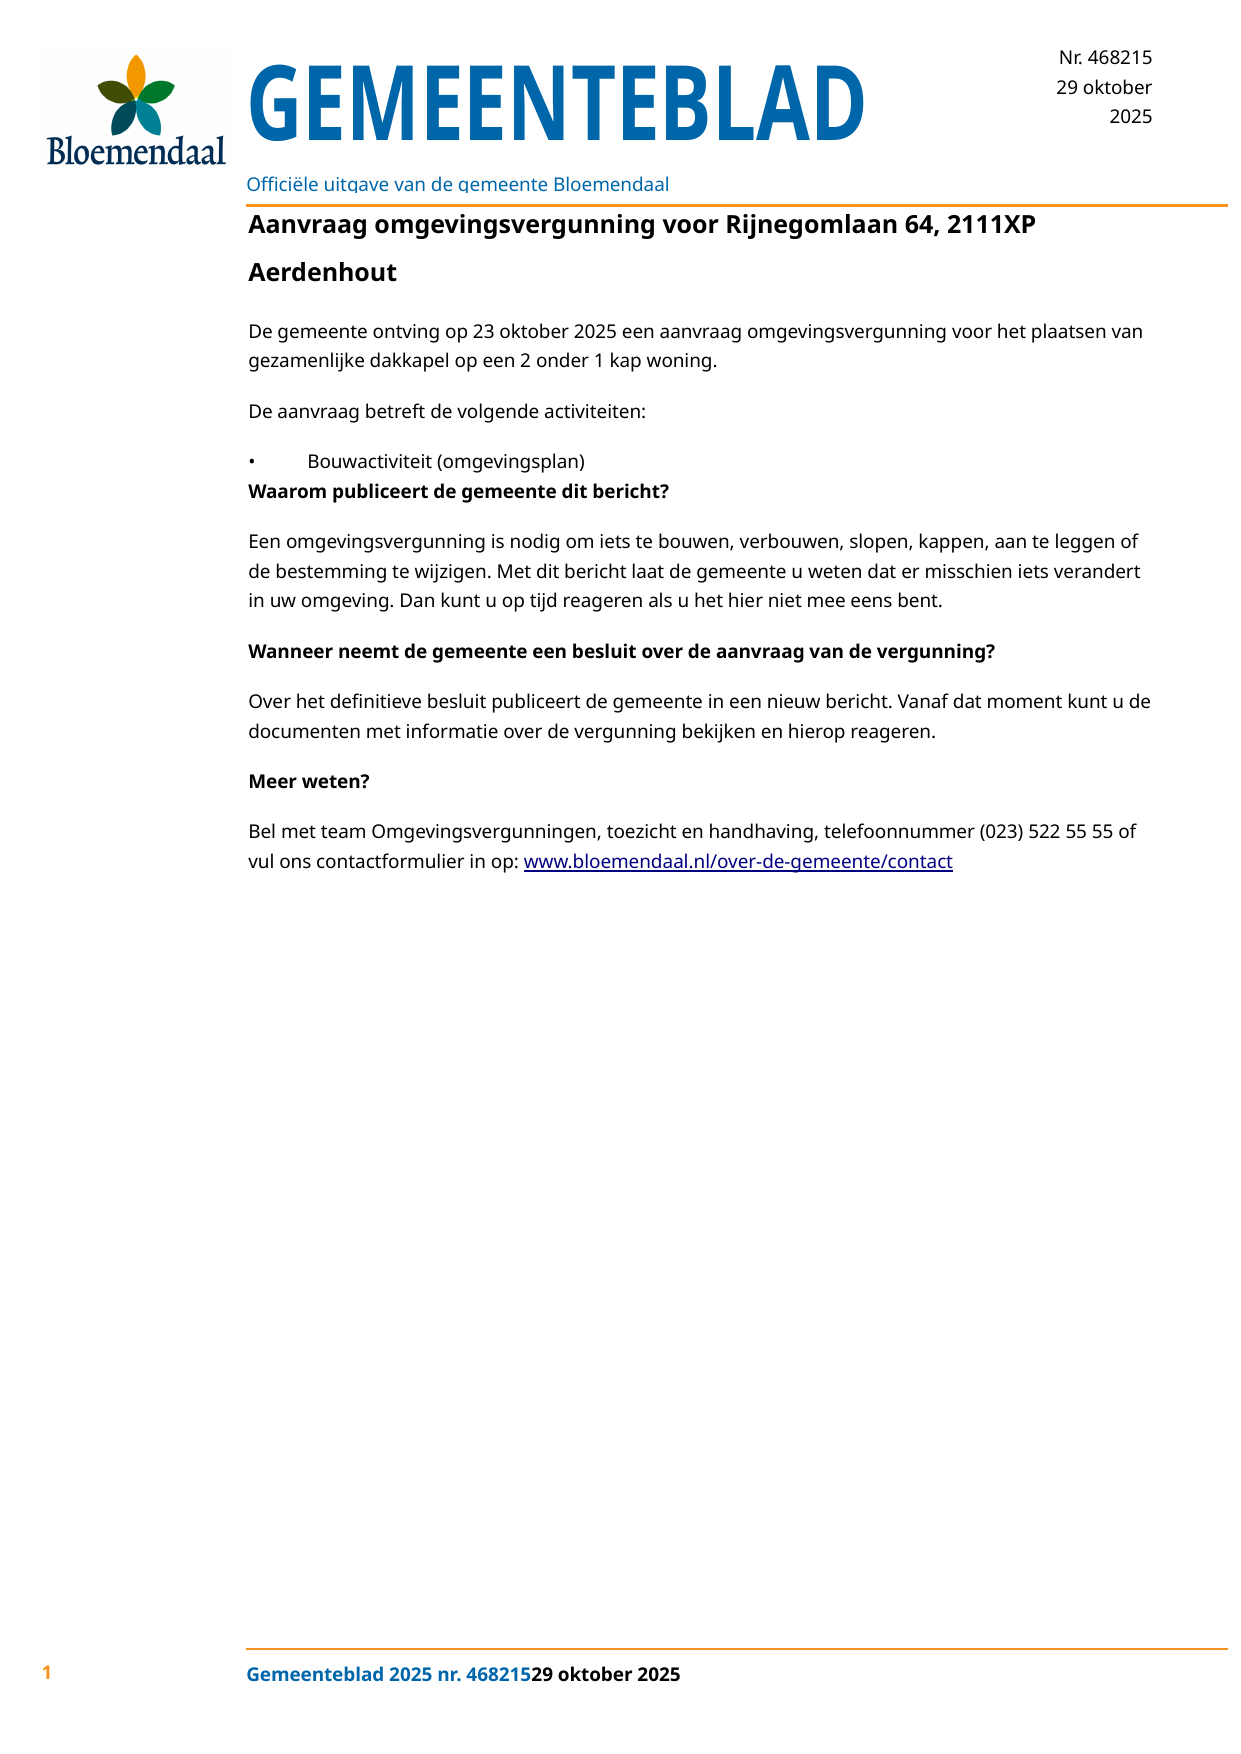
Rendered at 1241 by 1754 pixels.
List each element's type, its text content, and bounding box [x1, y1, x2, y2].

text Waarom publiceert de gemeente dit bericht? [248, 478, 1152, 504]
text Meer weten? [248, 768, 1152, 794]
text De aanvraag betreft de volgende activiteiten: [248, 398, 1152, 424]
text Een omgevingsvergunning is nodig om iets te bouwen, verbouwen, slopen, kappen, aan te leggen of de bestemming te wijzigen. Met dit bericht laat de gemeente u weten dat er misschien iets verandert in uw omgeving. Dan kunt u op tijd reageren als u het hier niet mee eens bent. [248, 528, 1152, 613]
text Aanvraag omgevingsvergunning voor Rijnegomlaan 64, 2111XP Aerdenhout [248, 207, 1152, 288]
text Bel met team Omgevingsvergunningen, toezicht en handhaving, telefoonnummer (023) 522 55 55 of vul ons contactformulier in op: www.bloemendaal.nl/over-de-gemeente/contact [248, 819, 1152, 874]
text De gemeente ontving op 23 oktober 2025 een aanvraag omgevingsvergunning voor het plaatsen van gezamenlijke dakkapel op een 2 onder 1 kap woning. [248, 318, 1152, 373]
text Over het definitieve besluit publiceert de gemeente in een nieuw bericht. Vanaf dat moment kunt u de documenten met informatie over de vergunning bekijken en hierop reageren. [248, 688, 1152, 744]
text Wanneer neemt de gemeente een besluit over de aanvraag van de vergunning? [248, 638, 1152, 664]
list Bouwactiviteit (omgevingsplan) [248, 448, 1152, 474]
picture [41, 47, 231, 172]
